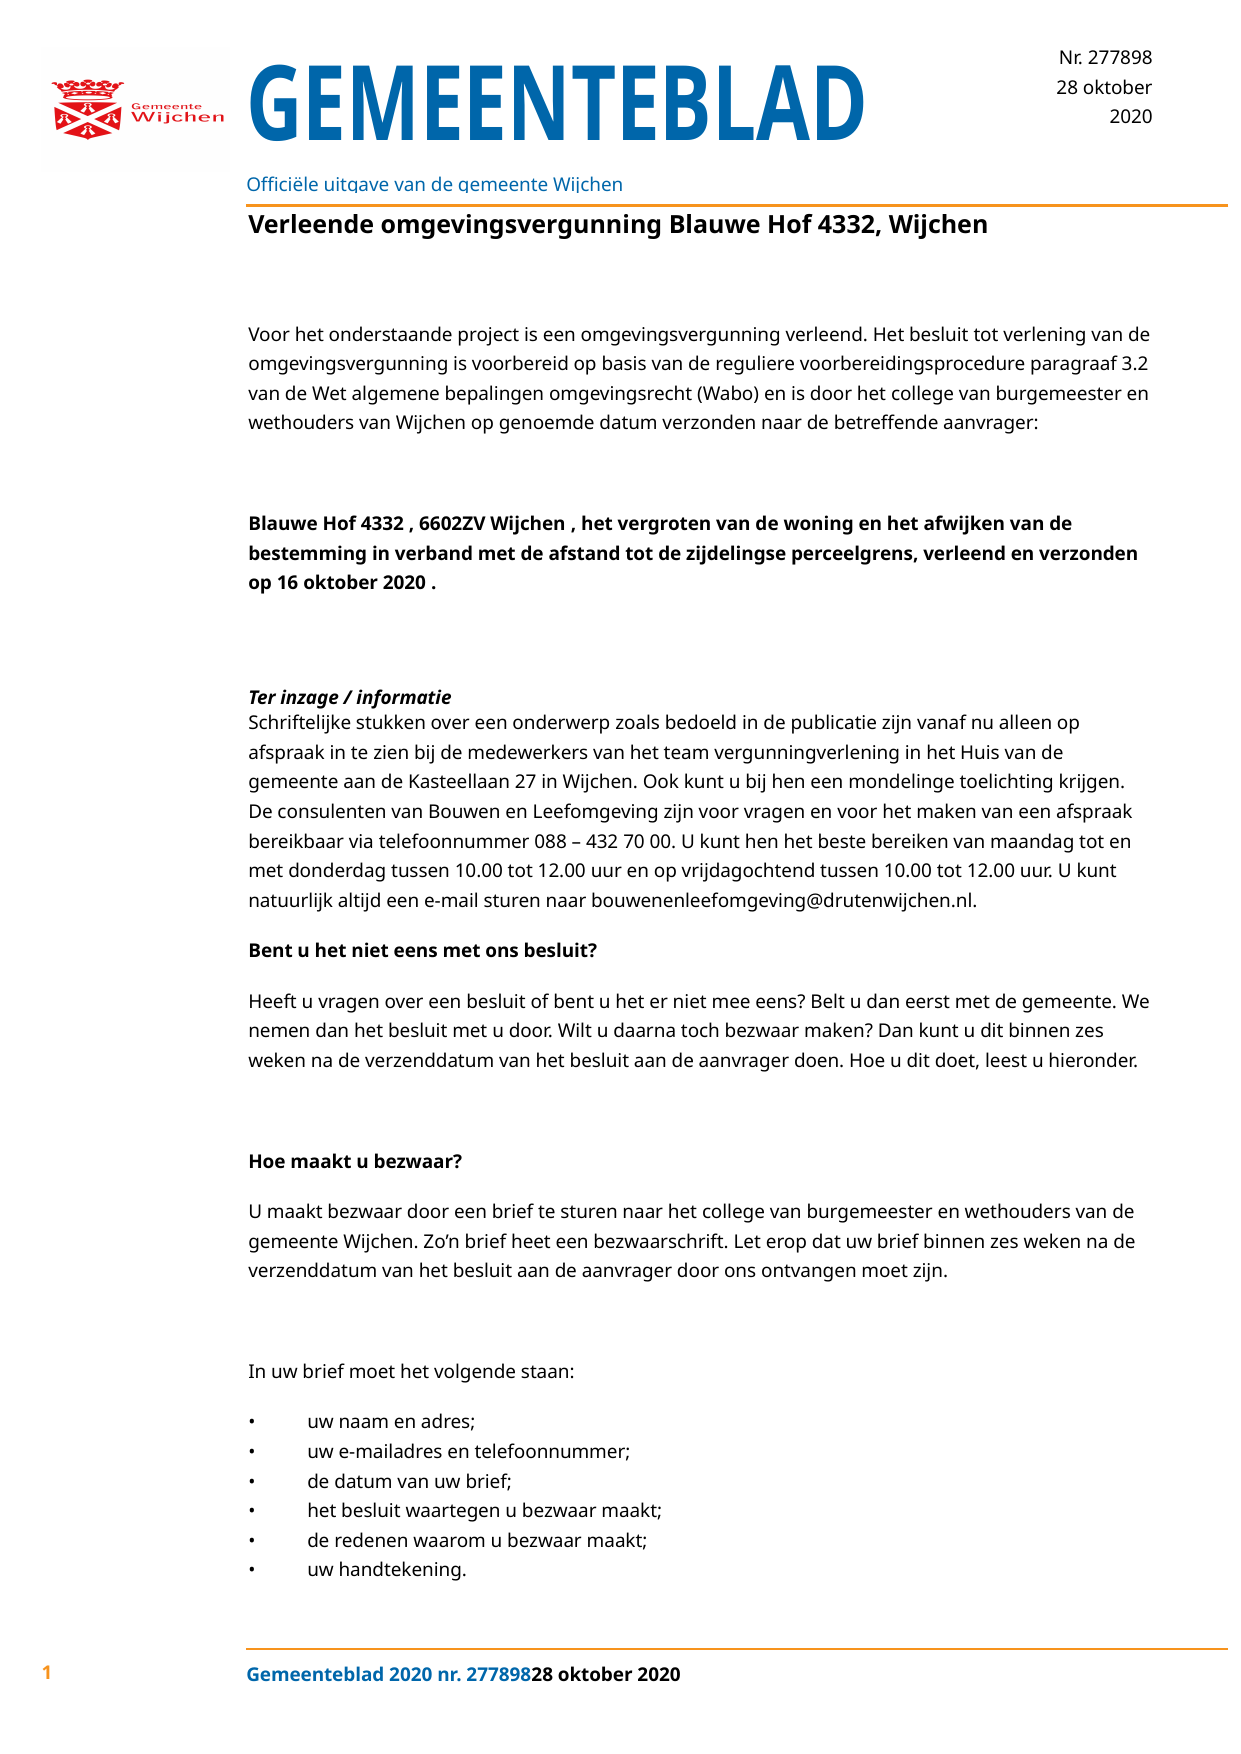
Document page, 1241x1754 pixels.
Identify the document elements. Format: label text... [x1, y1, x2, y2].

text U maakt bezwaar door een brief te sturen naar het college van burgemeester en wethouders van de gemeente Wijchen. Zo’n brief heet een bezwaarschrift. Let erop dat uw brief binnen zes weken na de verzenddatum van het besluit aan de aanvrager door ons ontvangen moet zijn. [248, 1198, 1152, 1283]
list uw e-mailadres en telefoonnummer; [248, 1438, 1152, 1464]
list uw naam en adres; [248, 1409, 1152, 1434]
text Verleende omgevingsvergunning Blauwe Hof 4332, Wijchen [248, 207, 1152, 241]
list het besluit waartegen u bezwaar maakt; [248, 1497, 1152, 1523]
text Bent u het niet eens met ons besluit? [248, 937, 1152, 963]
picture [41, 47, 231, 172]
list de redenen waarom u bezwaar maakt; [248, 1527, 1152, 1553]
text In uw brief moet het volgende staan: [248, 1358, 1152, 1384]
list de datum van uw brief; [248, 1468, 1152, 1494]
list uw handtekening. [248, 1557, 1152, 1582]
text Heeft u vragen over een besluit of bent u het er niet mee eens? Belt u dan eerst met de gemeente. We nemen dan het besluit met u door. Wilt u daarna toch bezwaar maken? Dan kunt u dit binnen zes weken na de verzenddatum van het besluit aan de aanvrager doen. Hoe u dit doet, leest u hieronder. [248, 988, 1152, 1073]
text Blauwe Hof 4332 , 6602ZV Wijchen , het vergroten van de woning en het afwijken van de bestemming in verband met de afstand tot de zijdelingse perceelgrens, verleend en verzonden op 16 oktober 2020 . [248, 510, 1152, 595]
text Hoe maakt u bezwaar? [248, 1148, 1152, 1174]
text Voor het onderstaande project is een omgevingsvergunning verleend. Het besluit tot verlening van de omgevingsvergunning is voorbereid op basis van de reguliere voorbereidingsprocedure paragraaf 3.2 van de Wet algemene bepalingen omgevingsrecht (Wabo) en is door het college van burgemeester en wethouders van Wijchen op genoemde datum verzonden naar de betreffende aanvrager: [248, 321, 1152, 435]
text Schriftelijke stukken over een onderwerp zoals bedoeld in de publicatie zijn vanaf nu alleen op afspraak in te zien bij de medewerkers van het team vergunningverlening in het Huis van de gemeente aan de Kasteellaan 27 in Wijchen. Ook kunt u bij hen een mondelinge toelichting krijgen. De consulenten van Bouwen en Leefomgeving zijn voor vragen en voor het maken van een afspraak bereikbaar via telefoonnummer 088 – 432 70 00. U kunt hen het beste bereiken van maandag tot en met donderdag tussen 10.00 tot 12.00 uur en op vrijdagochtend tussen 10.00 tot 12.00 uur. U kunt natuurlijk altijd een e-mail sturen naar bouwenenleefomgeving@drutenwijchen.nl. [248, 709, 1152, 913]
text Ter inzage / informatie [248, 684, 1152, 709]
